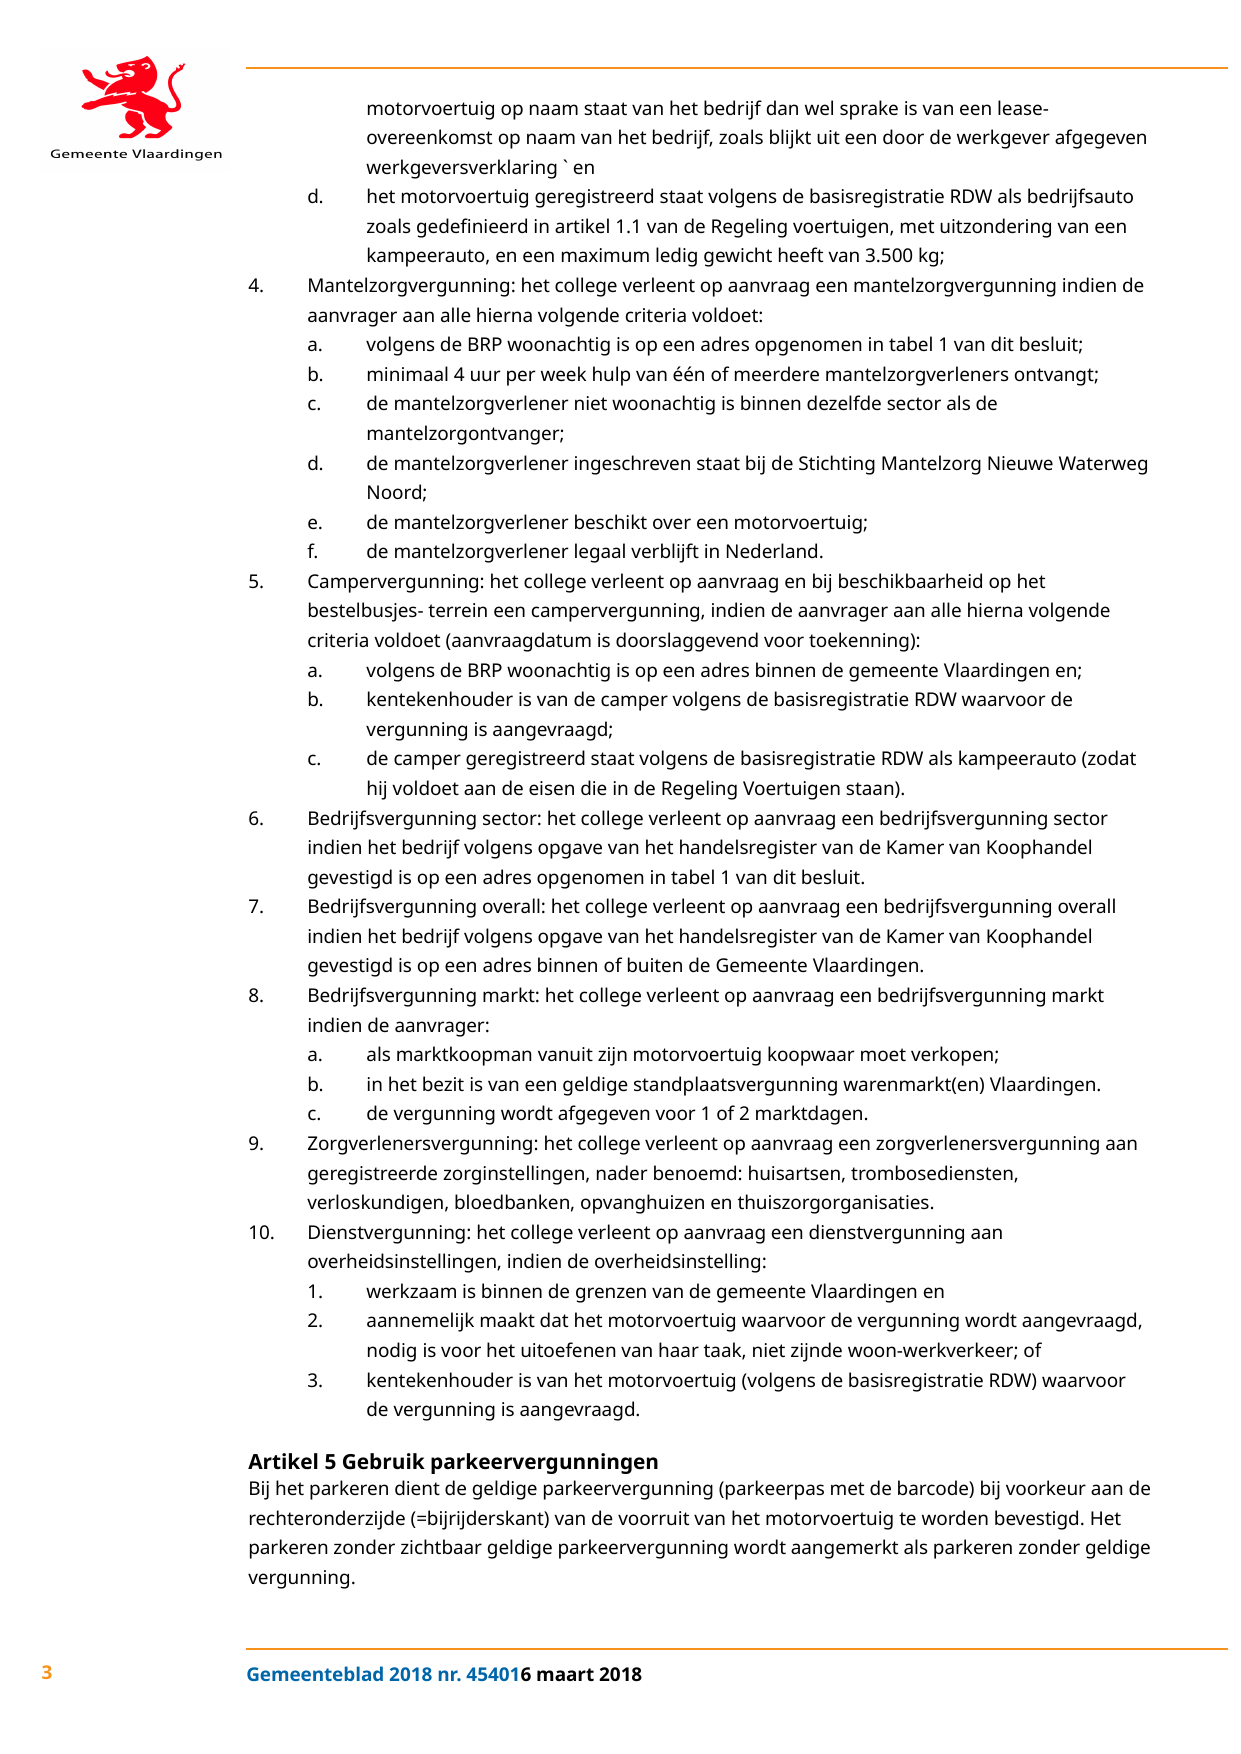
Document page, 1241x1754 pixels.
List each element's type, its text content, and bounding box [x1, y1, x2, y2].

list motorvoertuig op naam staat van het bedrijf dan wel sprake is van een lease-overeenkomst op naam van het bedrijf, zoals blijkt uit een door de werkgever afgegeven werkgeversverklaring ` en [307, 95, 1152, 180]
list minimaal 4 uur per week hulp van één of meerdere mantelzorgverleners ontvangt; [307, 361, 1152, 387]
list Mantelzorgvergunning: het college verleent op aanvraag een mantelzorgvergunning indien de aanvrager aan alle hierna volgende criteria voldoet: [248, 272, 1152, 328]
list Dienstvergunning: het college verleent op aanvraag een dienstvergunning aan overheidsinstellingen, indien de overheidsinstelling: [248, 1219, 1152, 1274]
list als marktkoopman vanuit zijn motorvoertuig koopwaar moet verkopen; [307, 1041, 1152, 1067]
list in het bezit is van een geldige standplaatsvergunning warenmarkt(en) Vlaardingen. [307, 1071, 1152, 1097]
list de mantelzorgverlener ingeschreven staat bij de Stichting Mantelzorg Nieuwe Waterweg Noord; [307, 450, 1152, 505]
text Artikel 5 Gebruik parkeervergunningen [248, 1447, 1152, 1475]
list het motorvoertuig geregistreerd staat volgens de basisregistratie RDW als bedrijfsauto zoals gedefinieerd in artikel 1.1 van de Regeling voertuigen, met uitzondering van een kampeerauto, en een maximum ledig gewicht heeft van 3.500 kg; [307, 183, 1152, 268]
list de vergunning wordt afgegeven voor 1 of 2 marktdagen. [307, 1101, 1152, 1126]
list Bedrijfsvergunning overall: het college verleent op aanvraag een bedrijfsvergunning overall indien het bedrijf volgens opgave van het handelsregister van de Kamer van Koophandel gevestigd is op een adres binnen of buiten de Gemeente Vlaardingen. [248, 893, 1152, 978]
list kentekenhouder is van de camper volgens de basisregistratie RDW waarvoor de vergunning is aangevraagd; [307, 686, 1152, 742]
list kentekenhouder is van het motorvoertuig (volgens de basisregistratie RDW) waarvoor de vergunning is aangevraagd. [307, 1367, 1152, 1422]
text Bij het parkeren dient de geldige parkeervergunning (parkeerpas met de barcode) bij voorkeur aan de rechteronderzijde (=bijrijderskant) van de voorruit van het motorvoertuig te worden bevestigd. Het parkeren zonder zichtbaar geldige parkeervergunning wordt aangemerkt als parkeren zonder geldige vergunning. [248, 1475, 1152, 1590]
list Bedrijfsvergunning sector: het college verleent op aanvraag een bedrijfsvergunning sector indien het bedrijf volgens opgave van het handelsregister van de Kamer van Koophandel gevestigd is op een adres opgenomen in tabel 1 van dit besluit. [248, 805, 1152, 890]
list Zorgverlenersvergunning: het college verleent op aanvraag een zorgverlenersvergunning aan geregistreerde zorginstellingen, nader benoemd: huisartsen, trombosediensten, verloskundigen, bloedbanken, opvanghuizen en thuiszorgorganisaties. [248, 1130, 1152, 1215]
list de mantelzorgverlener niet woonachtig is binnen dezelfde sector als de mantelzorgontvanger; [307, 391, 1152, 446]
list volgens de BRP woonachtig is op een adres opgenomen in tabel 1 van dit besluit; [307, 331, 1152, 357]
list Bedrijfsvergunning markt: het college verleent op aanvraag een bedrijfsvergunning markt indien de aanvrager: [248, 982, 1152, 1038]
list de camper geregistreerd staat volgens de basisregistratie RDW als kampeerauto (zodat hij voldoet aan de eisen die in de Regeling Voertuigen staan). [307, 746, 1152, 801]
picture [41, 47, 231, 172]
list de mantelzorgverlener legaal verblijft in Nederland. [307, 538, 1152, 564]
list volgens de BRP woonachtig is op een adres binnen de gemeente Vlaardingen en; [307, 657, 1152, 683]
list de mantelzorgverlener beschikt over een motorvoertuig; [307, 509, 1152, 535]
list Campervergunning: het college verleent op aanvraag en bij beschikbaarheid op het bestelbusjes- terrein een campervergunning, indien de aanvrager aan alle hierna volgende criteria voldoet (aanvraagdatum is doorslaggevend voor toekenning): [248, 568, 1152, 653]
list werkzaam is binnen de grenzen van de gemeente Vlaardingen en [307, 1278, 1152, 1304]
list aannemelijk maakt dat het motorvoertuig waarvoor de vergunning wordt aangevraagd, nodig is voor het uitoefenen van haar taak, niet zijnde woon-werkverkeer; of [307, 1308, 1152, 1363]
